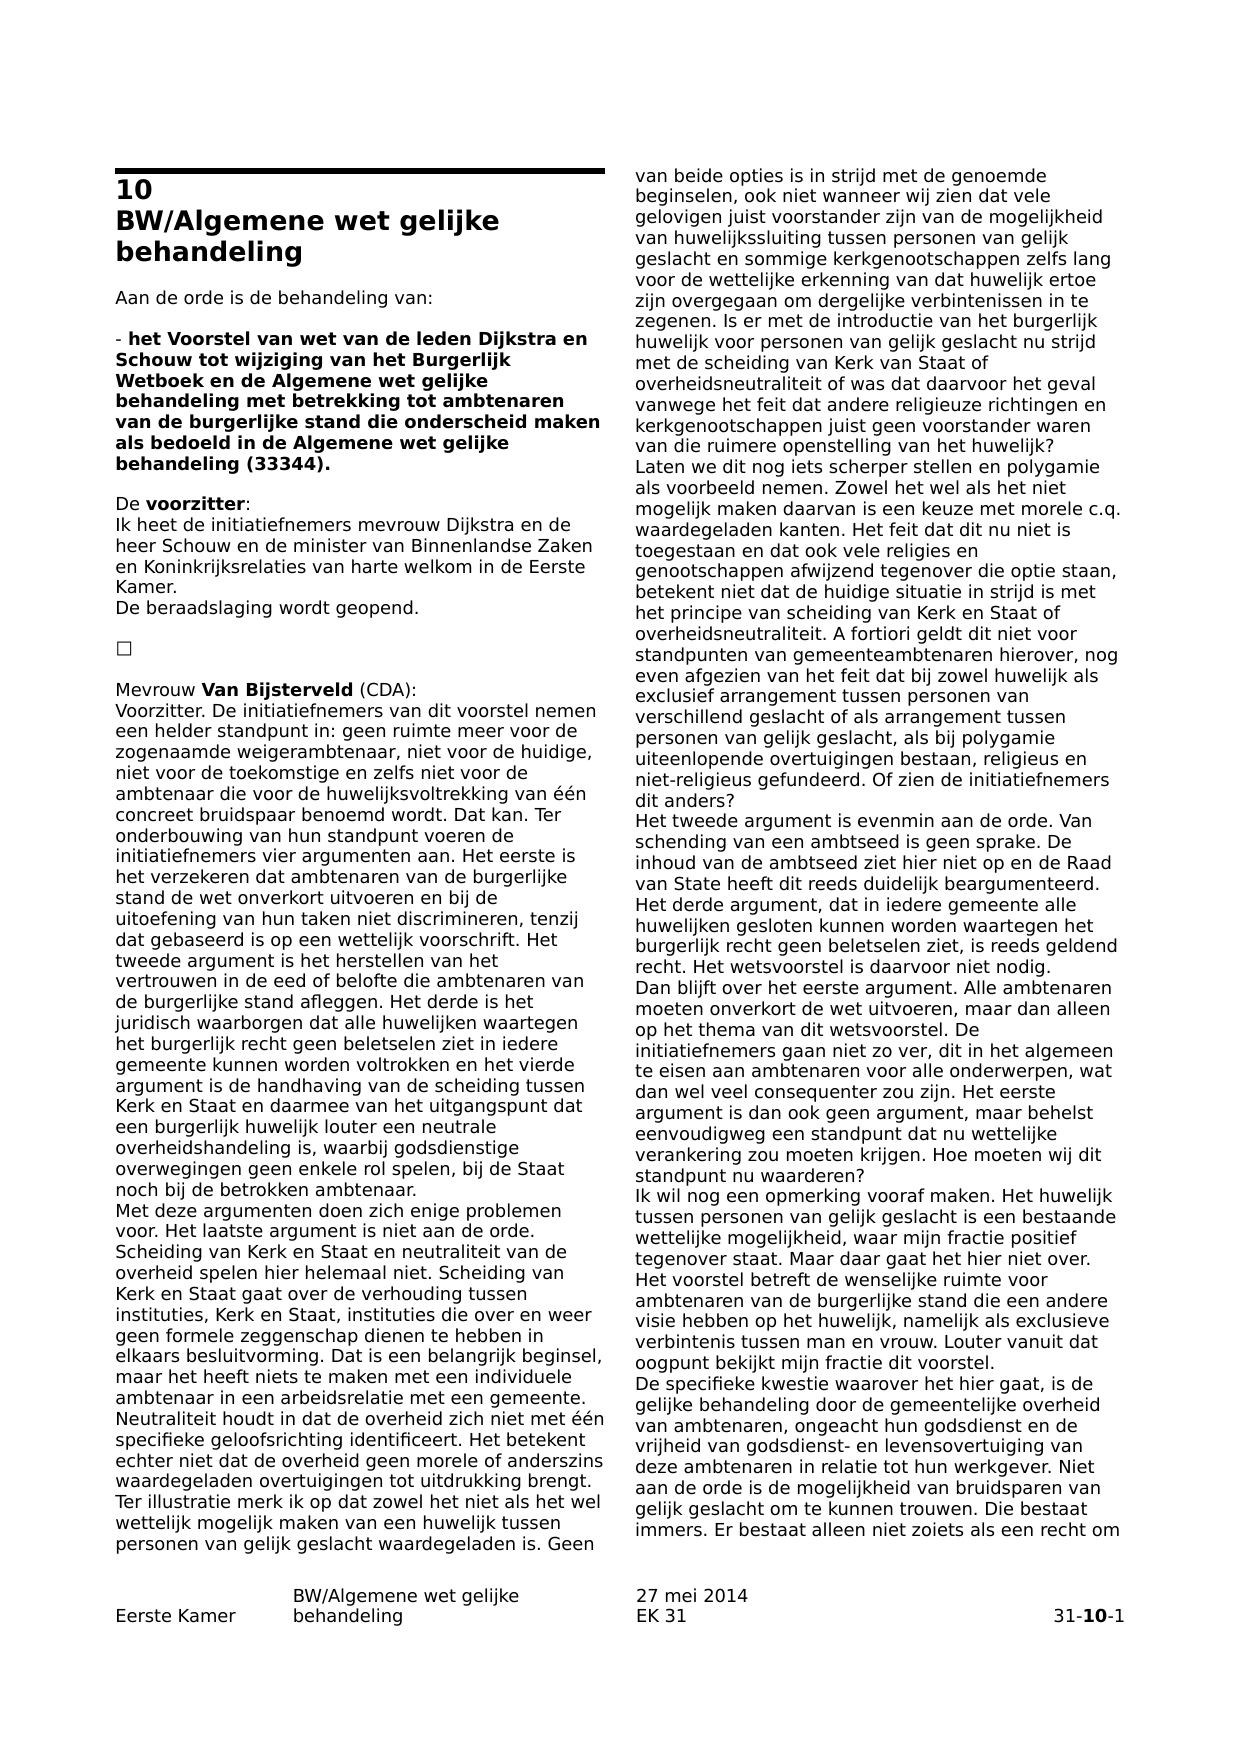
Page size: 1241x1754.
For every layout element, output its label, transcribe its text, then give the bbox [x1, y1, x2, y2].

text Het tweede argument is evenmin aan de orde. Van schending van een ambtseed is geen sprake. De inhoud van de ambtseed ziet hier niet op en de Raad van State heeft dit reeds duidelijk beargumenteerd. [635, 811, 1125, 894]
text van beide opties is in strijd met de genoemde beginselen, ook niet wanneer wij zien dat vele gelovigen juist voorstander zijn van de mogelijkheid van huwelijkssluiting tussen personen van gelijk geslacht en sommige kerkgenootschappen zelfs lang voor de wettelijke erkenning van dat huwelijk ertoe zijn overgegaan om dergelijke verbintenissen in te zegenen. Is er met de introductie van het burgerlijk huwelijk voor personen van gelijk geslacht nu strijd met de scheiding van Kerk van Staat of overheidsneutraliteit of was dat daarvoor het geval vanwege het feit dat andere religieuze richtingen en kerkgenootschappen juist geen voorstander waren van die ruimere openstelling van het huwelijk? [635, 165, 1125, 457]
text - het Voorstel van wet van de leden Dijkstra en Schouw tot wijziging van het Burgerlijk Wetboek en de Algemene wet gelijke behandeling met betrekking tot ambtenaren van de burgerlijke stand die onderscheid maken als bedoeld in de Algemene wet gelijke behandeling (33344). [115, 329, 605, 474]
text Ik wil nog een opmerking vooraf maken. Het huwelijk tussen personen van gelijk geslacht is een bestaande wettelijke mogelijkheid, waar mijn fractie positief tegenover staat. Maar daar gaat het hier niet over. Het voorstel betreft de wenselijke ruimte voor ambtenaren van de burgerlijke stand die een andere visie hebben op het huwelijk, namelijk als exclusieve verbintenis tussen man en vrouw. Louter vanuit dat oogpunt bekijkt mijn fractie dit voorstel. [635, 1186, 1125, 1374]
text Met deze argumenten doen zich enige problemen voor. Het laatste argument is niet aan de orde. Scheiding van Kerk en Staat en neutraliteit van de overheid spelen hier helemaal niet. Scheiding van Kerk en Staat gaat over de verhouding tussen instituties, Kerk en Staat, instituties die over en weer geen formele zeggenschap dienen te hebben in elkaars besluitvorming. Dat is een belangrijk beginsel, maar het heeft niets te maken met een individuele ambtenaar in een arbeidsrelatie met een gemeente. Neutraliteit houdt in dat de overheid zich niet met één specifieke geloofsrichting identificeert. Het betekent echter niet dat de overheid geen morele of anderszins waardegeladen overtuigingen tot uitdrukking brengt. Ter illustratie merk ik op dat zowel het niet als het wel wettelijk mogelijk maken van een huwelijk tussen personen van gelijk geslacht waardegeladen is. Geen [115, 1200, 605, 1554]
text Laten we dit nog iets scherper stellen en polygamie als voorbeeld nemen. Zowel het wel als het niet mogelijk maken daarvan is een keuze met morele c.q. waardegeladen kanten. Het feit dat dit nu niet is toegestaan en dat ook vele religies en genootschappen afwijzend tegenover die optie staan, betekent niet dat de huidige situatie in strijd is met het principe van scheiding van Kerk en Staat of overheidsneutraliteit. A fortiori geldt dit niet voor standpunten van gemeenteambtenaren hierover, nog even afgezien van het feit dat bij zowel huwelijk als exclusief arrangement tussen personen van verschillend geslacht of als arrangement tussen personen van gelijk geslacht, als bij polygamie uiteenlopende overtuigingen bestaan, religieus en niet-religieus gefundeerd. Of zien de initiatiefnemers dit anders? [635, 457, 1125, 811]
title 10 BW/Algemene wet gelijke behandeling [115, 174, 605, 268]
text ⬜ [115, 639, 605, 660]
text Het derde argument, dat in iedere gemeente alle huwelijken gesloten kunnen worden waartegen het burgerlijk recht geen beletselen ziet, is reeds geldend recht. Het wetsvoorstel is daarvoor niet nodig. [635, 894, 1125, 978]
text De voorzitter: [115, 494, 605, 515]
text Aan de orde is de behandeling van: [115, 288, 605, 309]
text Voorzitter. De initiatiefnemers van dit voorstel nemen een helder standpunt in: geen ruimte meer voor de zogenaamde weigerambtenaar, niet voor de huidige, niet voor de toekomstige en zelfs niet voor de ambtenaar die voor de huwelijksvoltrekking van één concreet bruidspaar benoemd wordt. Dat kan. Ter onderbouwing van hun standpunt voeren de initiatiefnemers vier argumenten aan. Het eerste is het verzekeren dat ambtenaren van de burgerlijke stand de wet onverkort uitvoeren en bij de uitoefening van hun taken niet discrimineren, tenzij dat gebaseerd is op een wettelijk voorschrift. Het tweede argument is het herstellen van het vertrouwen in de eed of belofte die ambtenaren van de burgerlijke stand afleggen. Het derde is het juridisch waarborgen dat alle huwelijken waartegen het burgerlijk recht geen beletselen ziet in iedere gemeente kunnen worden voltrokken en het vierde argument is de handhaving van de scheiding tussen Kerk en Staat en daarmee van het uitgangspunt dat een burgerlijk huwelijk louter een neutrale overheidshandeling is, waarbij godsdienstige overwegingen geen enkele rol spelen, bij de Staat noch bij de betrokken ambtenaar. [115, 700, 605, 1200]
text De beraadslaging wordt geopend. [115, 598, 605, 619]
text Ik heet de initiatiefnemers mevrouw Dijkstra en de heer Schouw en de minister van Binnenlandse Zaken en Koninkrijksrelaties van harte welkom in de Eerste Kamer. [115, 515, 605, 598]
text Mevrouw Van Bijsterveld (CDA): [115, 680, 605, 700]
text Dan blijft over het eerste argument. Alle ambtenaren moeten onverkort de wet uitvoeren, maar dan alleen op het thema van dit wetsvoorstel. De initiatiefnemers gaan niet zo ver, dit in het algemeen te eisen aan ambtenaren voor alle onderwerpen, wat dan wel veel consequenter zou zijn. Het eerste argument is dan ook geen argument, maar behelst eenvoudigweg een standpunt dat nu wettelijke verankering zou moeten krijgen. Hoe moeten wij dit standpunt nu waarderen? [635, 978, 1125, 1186]
text De specifieke kwestie waarover het hier gaat, is de gelijke behandeling door de gemeentelijke overheid van ambtenaren, ongeacht hun godsdienst en de vrijheid van godsdienst- en levensovertuiging van deze ambtenaren in relatie tot hun werkgever. Niet aan de orde is de mogelijkheid van bruidsparen van gelijk geslacht om te kunnen trouwen. Die bestaat immers. Er bestaat alleen niet zoiets als een recht om [635, 1374, 1125, 1540]
